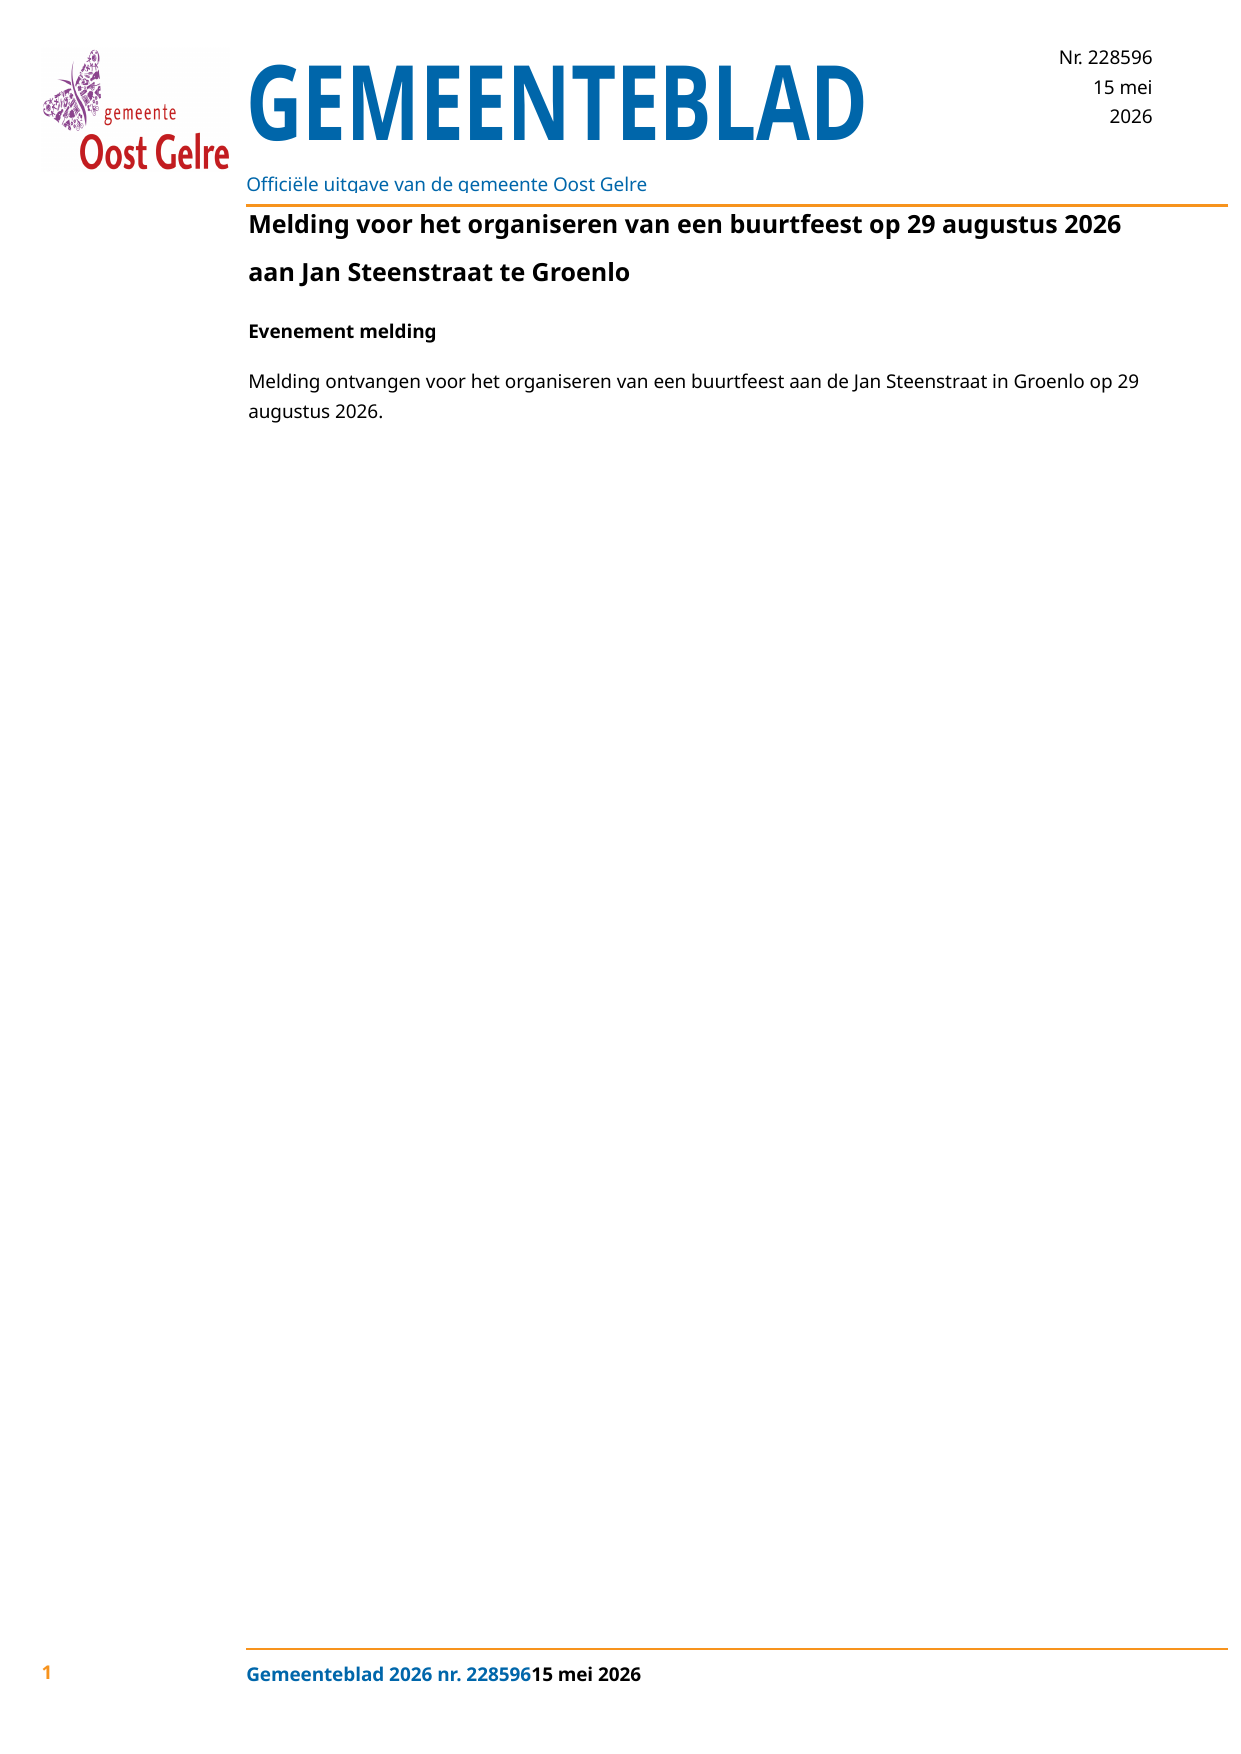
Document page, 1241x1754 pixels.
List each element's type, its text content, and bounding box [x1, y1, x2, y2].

text Melding voor het organiseren van een buurtfeest op 29 augustus 2026 aan Jan Steenstraat te Groenlo [248, 207, 1152, 288]
text Evenement melding [248, 318, 1152, 344]
text Melding ontvangen voor het organiseren van een buurtfeest aan de Jan Steenstraat in Groenlo op 29 augustus 2026. [248, 368, 1152, 424]
picture [41, 47, 231, 172]
